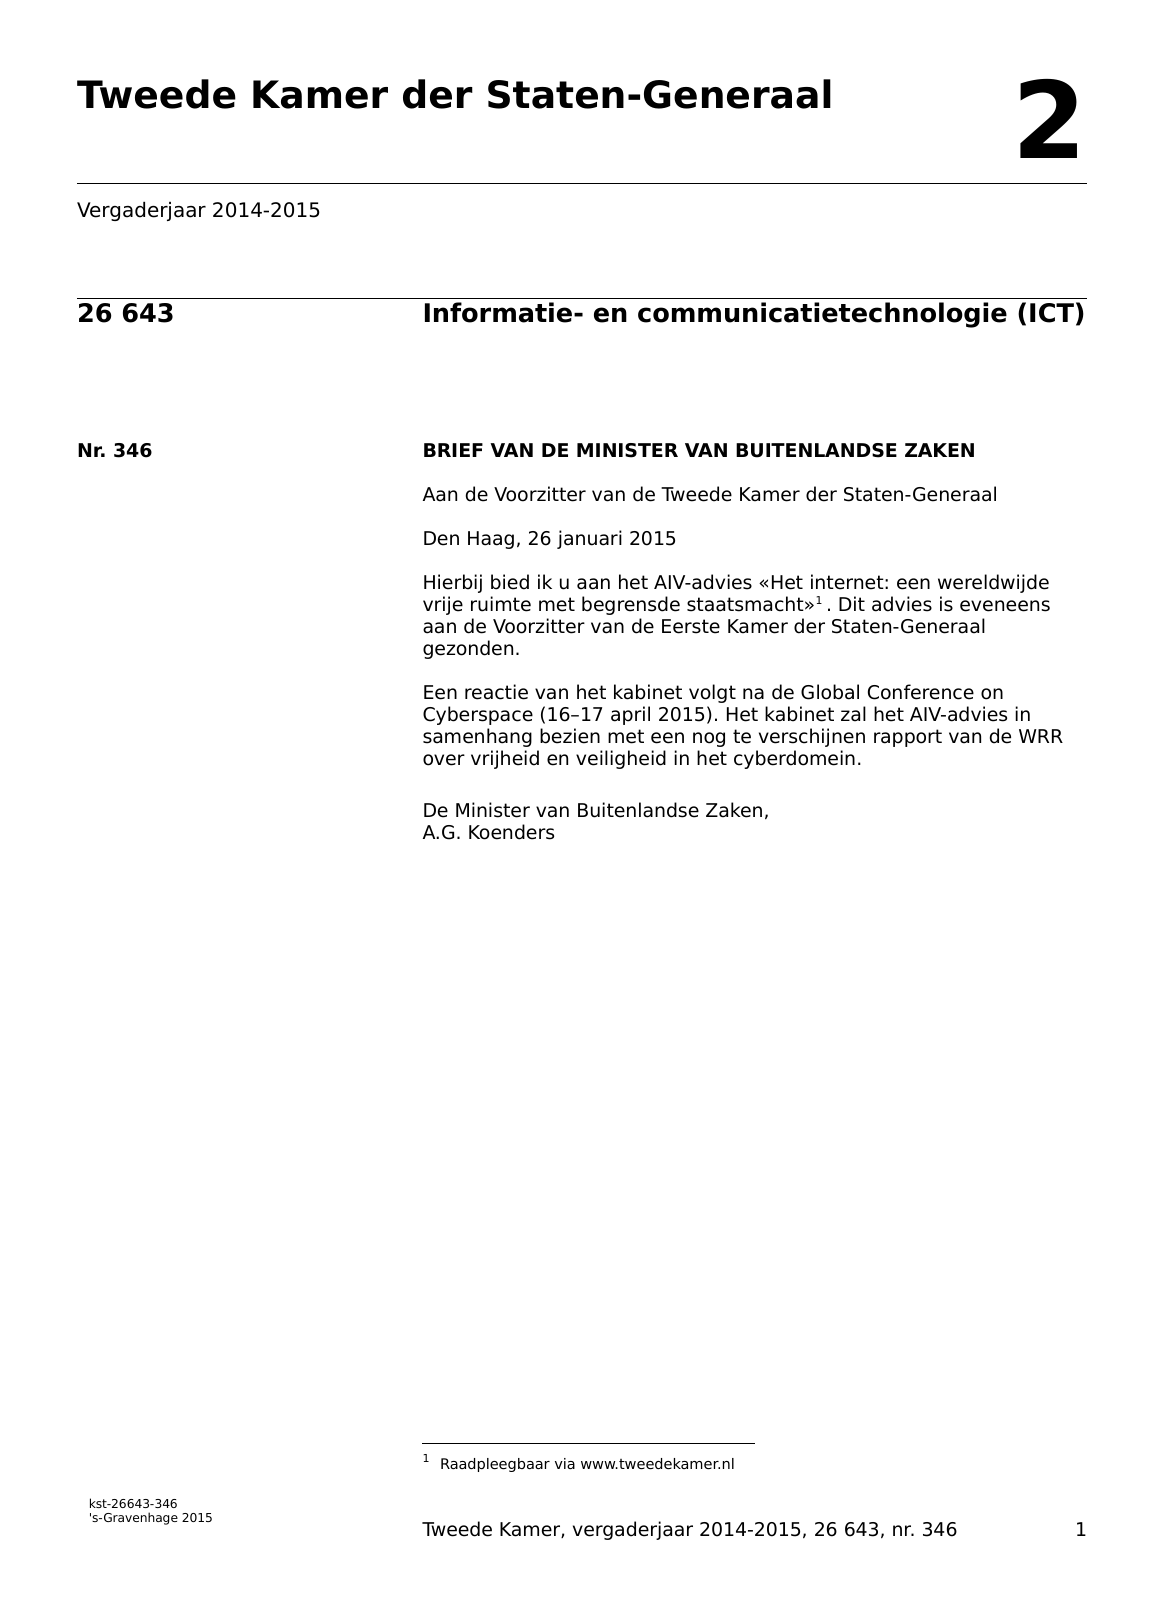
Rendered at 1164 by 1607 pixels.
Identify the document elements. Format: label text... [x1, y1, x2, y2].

text De Minister van Buitenlandse Zaken, A.G. Koenders [422, 800, 1087, 844]
text Aan de Voorzitter van de Tweede Kamer der Staten-Generaal [422, 484, 1087, 506]
subtitle 26 643 Informatie- en communicatietechnologie (ICT) [77, 299, 1087, 329]
text Den Haag, 26 januari 2015 [422, 528, 1087, 550]
text Hierbij bied ik u aan het AIV-advies «Het internet: een wereldwijde vrije ruimte met begrensde staatsmacht». Dit advies is eveneens aan de Voorzitter van de Eerste Kamer der Staten-Generaal gezonden. [422, 572, 1087, 660]
text kst-26643-346 [88, 1497, 323, 1511]
text 's-Gravenhage 2015 [88, 1511, 323, 1525]
table_header 2 [886, 59, 1087, 183]
table_cell Vergaderjaar 2014-2015 [77, 184, 1087, 298]
text Raadpleegbaar via www.tweedekamer.nl [422, 1452, 1087, 1474]
subtitle Nr. 346 BRIEF VAN DE MINISTER VAN BUITENLANDSE ZAKEN [77, 440, 1087, 462]
table_header Tweede Kamer der Staten-Generaal [77, 59, 886, 183]
text Een reactie van het kabinet volgt na de Global Conference on Cyberspace (16–17 april 2015). Het kabinet zal het AIV-advies in samenhang bezien met een nog te verschijnen rapport van de WRR over vrijheid en veiligheid in het cyberdomein. [422, 682, 1087, 770]
